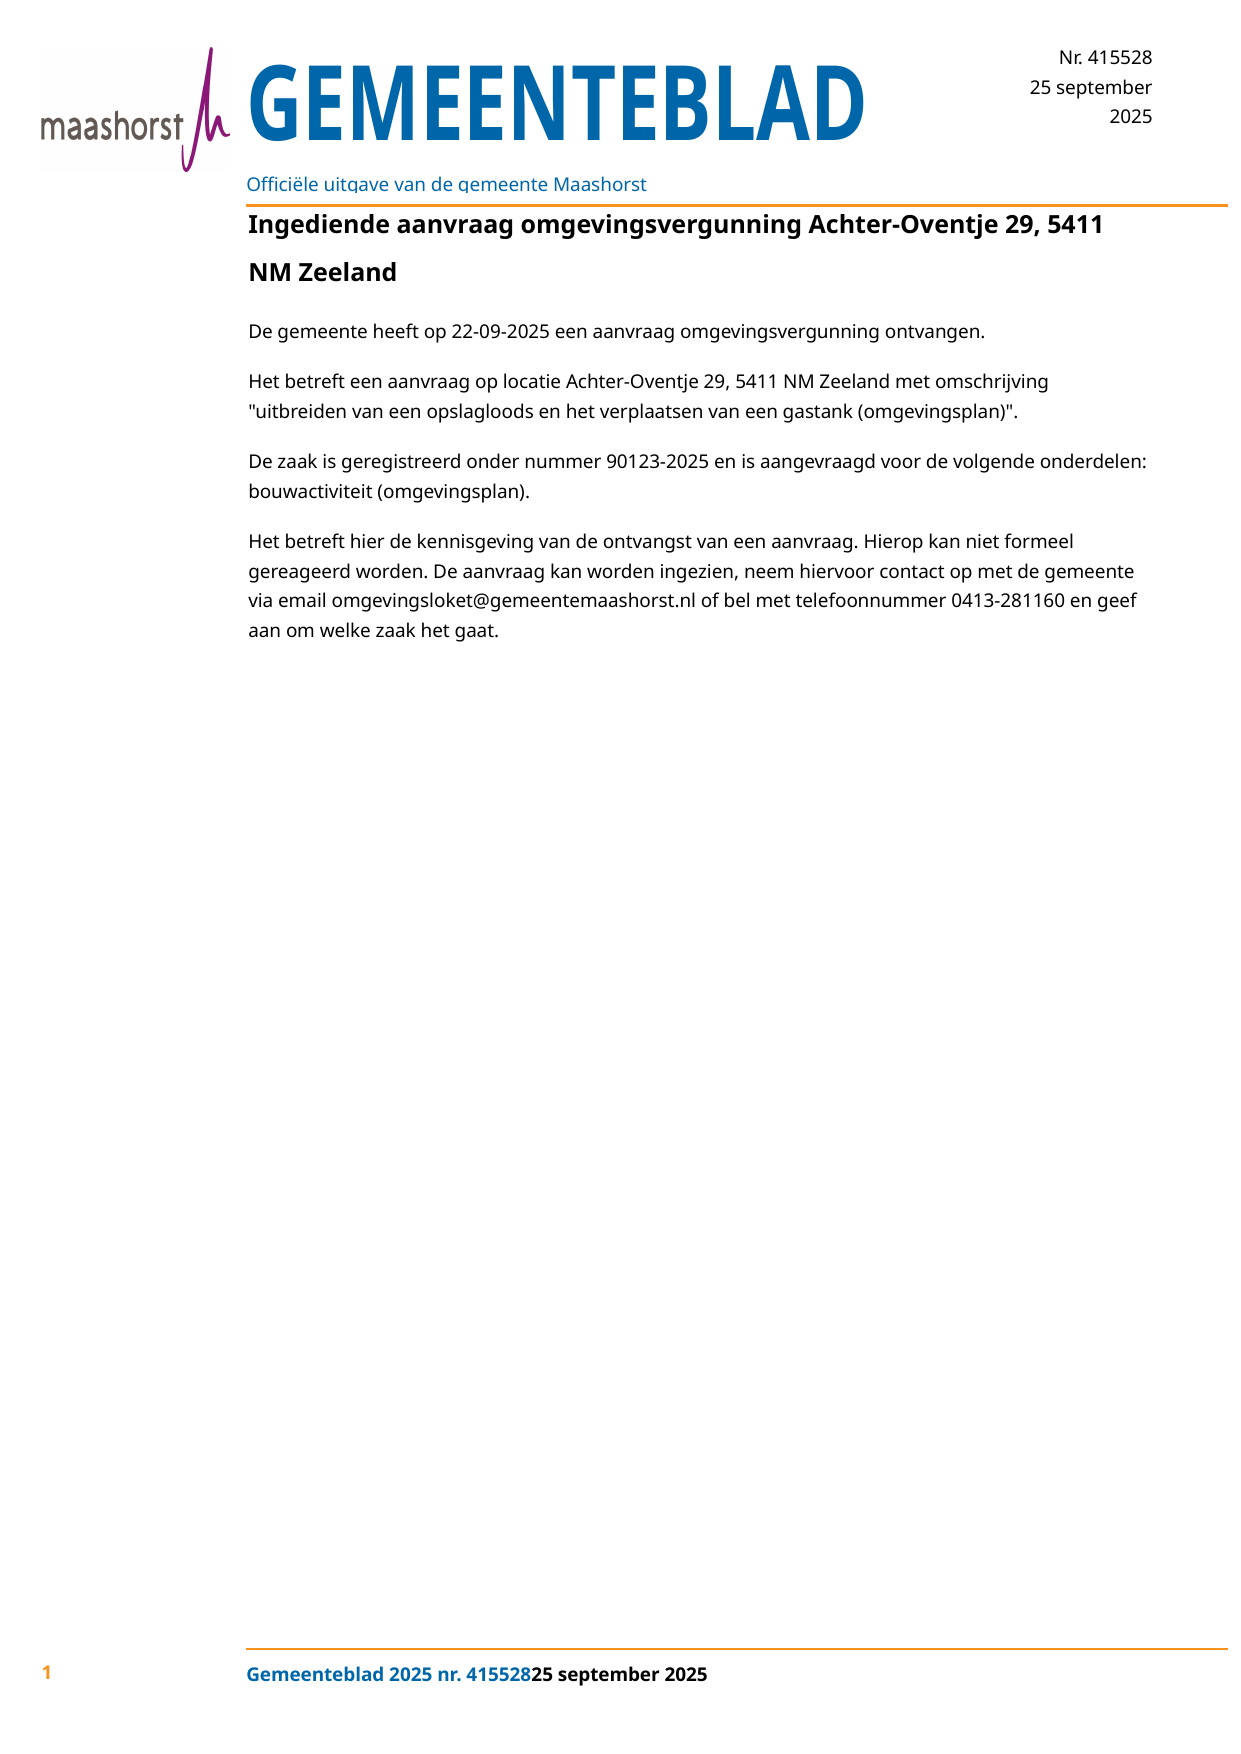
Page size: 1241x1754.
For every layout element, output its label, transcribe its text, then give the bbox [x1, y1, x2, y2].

text De zaak is geregistreerd onder nummer 90123-2025 en is aangevraagd voor de volgende onderdelen: bouwactiviteit (omgevingsplan). [248, 448, 1152, 504]
picture [41, 47, 231, 172]
text Het betreft hier de kennisgeving van de ontvangst van een aanvraag. Hierop kan niet formeel gereageerd worden. De aanvraag kan worden ingezien, neem hiervoor contact op met de gemeente via email omgevingsloket@gemeentemaashorst.nl of bel met telefoonnummer 0413-281160 en geef aan om welke zaak het gaat. [248, 528, 1152, 643]
text Het betreft een aanvraag op locatie Achter-Oventje 29, 5411 NM Zeeland met omschrijving "uitbreiden van een opslagloods en het verplaatsen van een gastank (omgevingsplan)". [248, 368, 1152, 424]
text Ingediende aanvraag omgevingsvergunning Achter-Oventje 29, 5411 NM Zeeland [248, 207, 1152, 288]
text De gemeente heeft op 22-09-2025 een aanvraag omgevingsvergunning ontvangen. [248, 318, 1152, 344]
